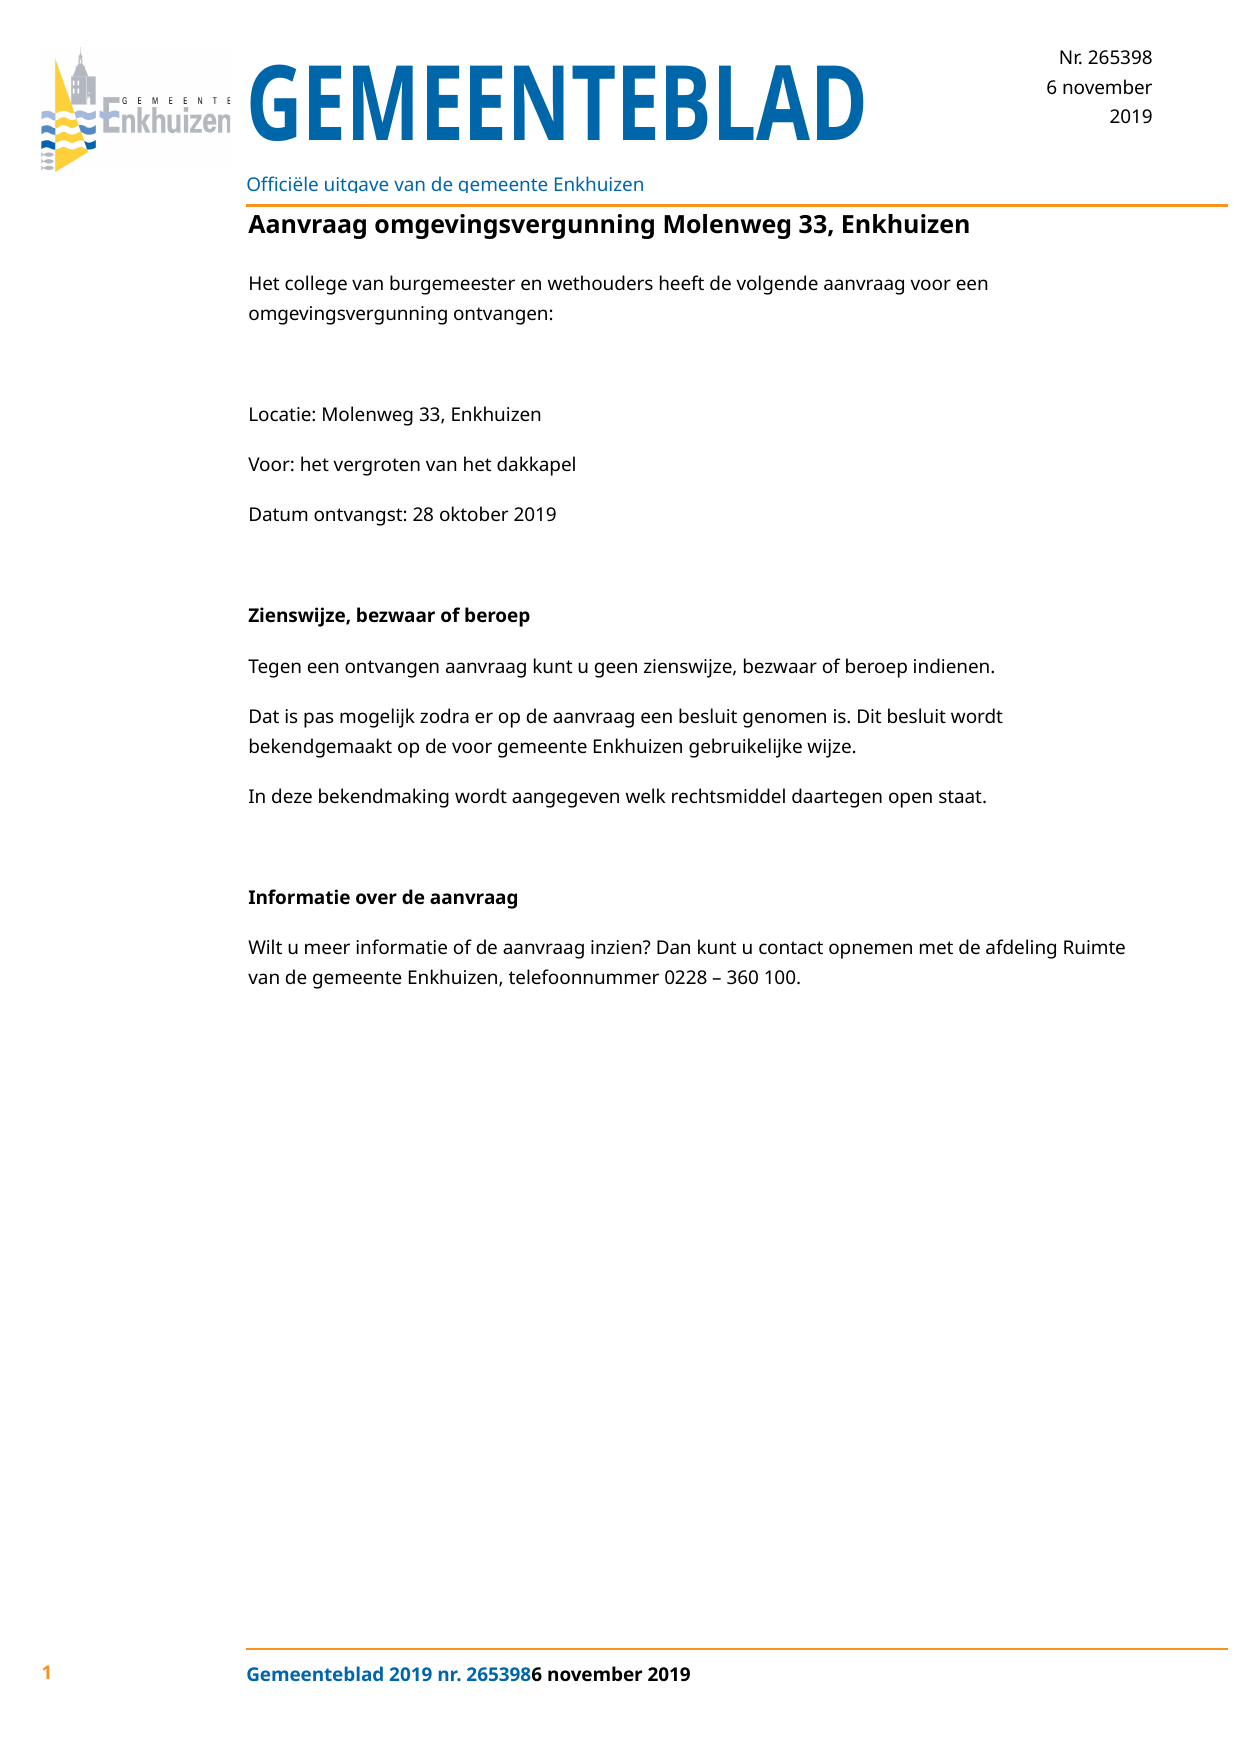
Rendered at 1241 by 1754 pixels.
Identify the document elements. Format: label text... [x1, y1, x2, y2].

text Wilt u meer informatie of de aanvraag inzien? Dan kunt u contact opnemen met de afdeling Ruimte van de gemeente Enkhuizen, telefoonnummer 0228 – 360 100. [248, 934, 1152, 990]
text Aanvraag omgevingsvergunning Molenweg 33, Enkhuizen [248, 207, 1152, 241]
text Het college van burgemeester en wethouders heeft de volgende aanvraag voor een omgevingsvergunning ontvangen: [248, 270, 1152, 326]
picture [41, 47, 231, 172]
text In deze bekendmaking wordt aangegeven welk rechtsmiddel daartegen open staat. [248, 783, 1152, 809]
text Dat is pas mogelijk zodra er op de aanvraag een besluit genomen is. Dit besluit wordt bekendgemaakt op de voor gemeente Enkhuizen gebruikelijke wijze. [248, 703, 1152, 758]
text Locatie: Molenweg 33, Enkhuizen [248, 401, 1152, 426]
text Voor: het vergroten van het dakkapel [248, 451, 1152, 477]
text Informatie over de aanvraag [248, 884, 1152, 910]
text Zienswijze, bezwaar of beroep [248, 602, 1152, 628]
text Tegen een ontvangen aanvraag kunt u geen zienswijze, bezwaar of beroep indienen. [248, 653, 1152, 678]
text Datum ontvangst: 28 oktober 2019 [248, 502, 1152, 527]
